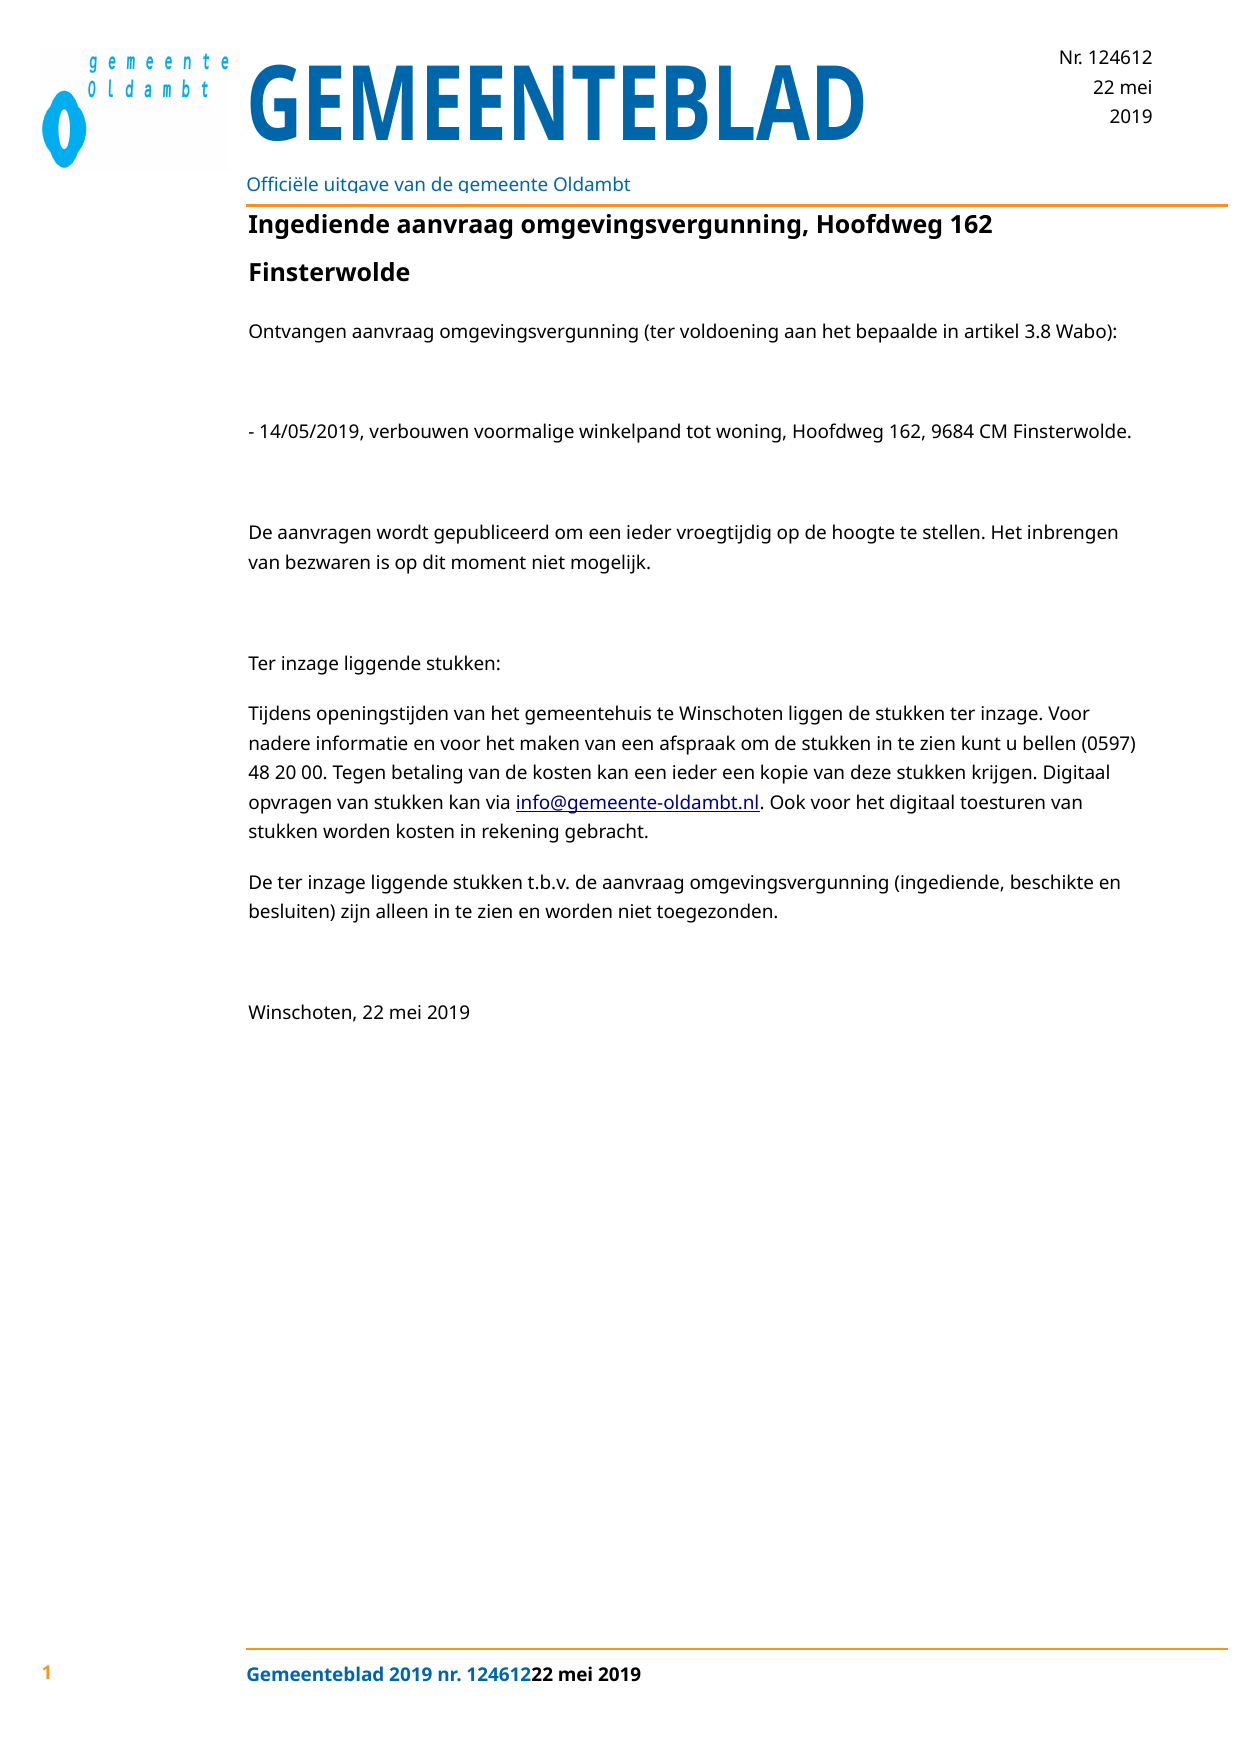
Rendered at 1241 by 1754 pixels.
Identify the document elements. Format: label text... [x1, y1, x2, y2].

text Ter inzage liggende stukken: [248, 650, 1152, 676]
text Ingediende aanvraag omgevingsvergunning, Hoofdweg 162 Finsterwolde [248, 207, 1152, 288]
text Ontvangen aanvraag omgevingsvergunning (ter voldoening aan het bepaalde in artikel 3.8 Wabo): [248, 318, 1152, 344]
text De ter inzage liggende stukken t.b.v. de aanvraag omgevingsvergunning (ingediende, beschikte en besluiten) zijn alleen in te zien en worden niet toegezonden. [248, 869, 1152, 924]
text Tijdens openingstijden van het gemeentehuis te Winschoten liggen de stukken ter inzage. Voor nadere informatie en voor het maken van een afspraak om de stukken in te zien kunt u bellen (0597) 48 20 00. Tegen betaling van de kosten kan een ieder een kopie van deze stukken krijgen. Digitaal opvragen van stukken kan via info@gemeente-oldambt.nl. Ook voor het digitaal toesturen van stukken worden kosten in rekening gebracht. [248, 700, 1152, 844]
text - 14/05/2019, verbouwen voormalige winkelpand tot woning, Hoofdweg 162, 9684 CM Finsterwolde. [248, 419, 1152, 444]
text Winschoten, 22 mei 2019 [248, 999, 1152, 1025]
text De aanvragen wordt gepubliceerd om een ieder vroegtijdig op de hoogte te stellen. Het inbrengen van bezwaren is op dit moment niet mogelijk. [248, 519, 1152, 575]
picture [41, 47, 231, 172]
